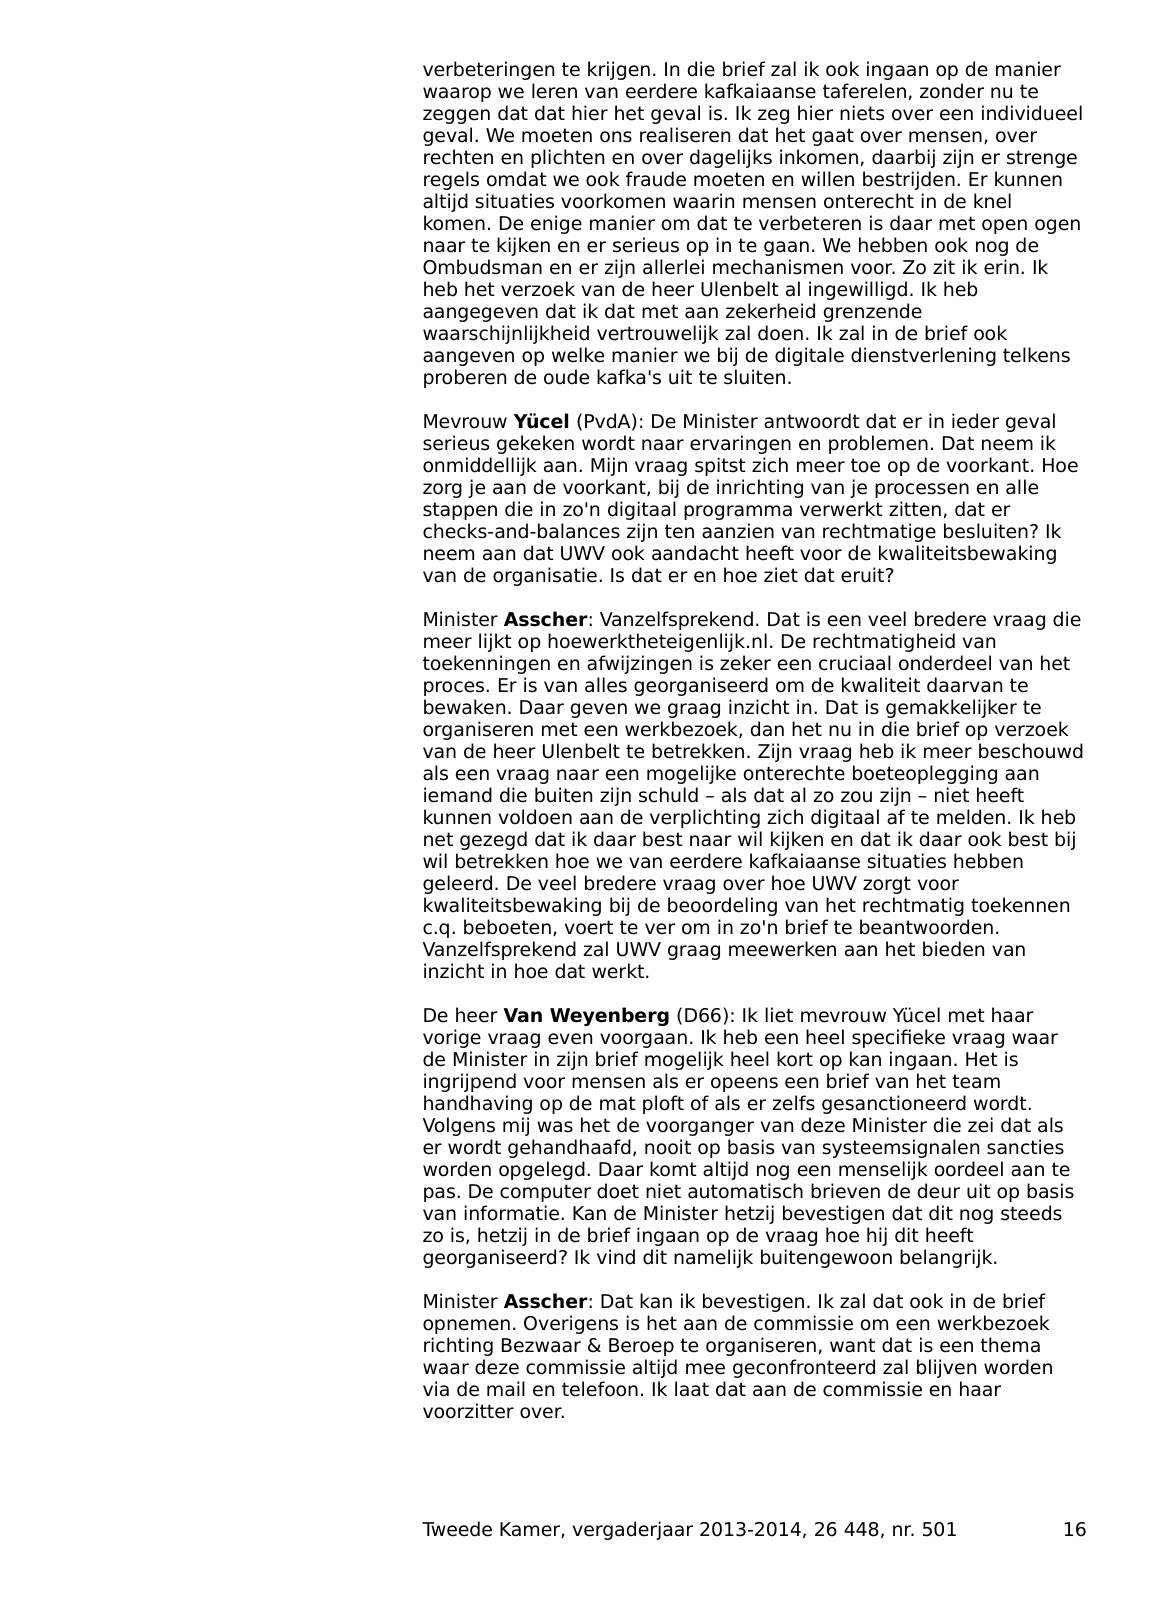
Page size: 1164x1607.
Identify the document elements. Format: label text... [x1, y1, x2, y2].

text Minister Asscher: Dat kan ik bevestigen. Ik zal dat ook in de brief opnemen. Overigens is het aan de commissie om een werkbezoek richting Bezwaar & Beroep te organiseren, want dat is een thema waar deze commissie altijd mee geconfronteerd zal blijven worden via de mail en telefoon. Ik laat dat aan de commissie en haar voorzitter over. [422, 1291, 1087, 1423]
text Minister Asscher: Vanzelfsprekend. Dat is een veel bredere vraag die meer lijkt op hoewerktheteigenlijk.nl. De rechtmatigheid van toekenningen en afwijzingen is zeker een cruciaal onderdeel van het proces. Er is van alles georganiseerd om de kwaliteit daarvan te bewaken. Daar geven we graag inzicht in. Dat is gemakkelijker te organiseren met een werkbezoek, dan het nu in die brief op verzoek van de heer Ulenbelt te betrekken. Zijn vraag heb ik meer beschouwd als een vraag naar een mogelijke onterechte boeteoplegging aan iemand die buiten zijn schuld – als dat al zo zou zijn – niet heeft kunnen voldoen aan de verplichting zich digitaal af te melden. Ik heb net gezegd dat ik daar best naar wil kijken en dat ik daar ook best bij wil betrekken hoe we van eerdere kafkaiaanse situaties hebben geleerd. De veel bredere vraag over hoe UWV zorgt voor kwaliteitsbewaking bij de beoordeling van het rechtmatig toekennen c.q. beboeten, voert te ver om in zo'n brief te beantwoorden. Vanzelfsprekend zal UWV graag meewerken aan het bieden van inzicht in hoe dat werkt. [422, 609, 1087, 983]
text Mevrouw Yücel (PvdA): De Minister antwoordt dat er in ieder geval serieus gekeken wordt naar ervaringen en problemen. Dat neem ik onmiddellijk aan. Mijn vraag spitst zich meer toe op de voorkant. Hoe zorg je aan de voorkant, bij de inrichting van je processen en alle stappen die in zo'n digitaal programma verwerkt zitten, dat er checks-and-balances zijn ten aanzien van rechtmatige besluiten? Ik neem aan dat UWV ook aandacht heeft voor de kwaliteitsbewaking van de organisatie. Is dat er en hoe ziet dat eruit? [422, 411, 1087, 587]
text verbeteringen te krijgen. In die brief zal ik ook ingaan op de manier waarop we leren van eerdere kafkaiaanse taferelen, zonder nu te zeggen dat dat hier het geval is. Ik zeg hier niets over een individueel geval. We moeten ons realiseren dat het gaat over mensen, over rechten en plichten en over dagelijks inkomen, daarbij zijn er strenge regels omdat we ook fraude moeten en willen bestrijden. Er kunnen altijd situaties voorkomen waarin mensen onterecht in de knel komen. De enige manier om dat te verbeteren is daar met open ogen naar te kijken en er serieus op in te gaan. We hebben ook nog de Ombudsman en er zijn allerlei mechanismen voor. Zo zit ik erin. Ik heb het verzoek van de heer Ulenbelt al ingewilligd. Ik heb aangegeven dat ik dat met aan zekerheid grenzende waarschijnlijkheid vertrouwelijk zal doen. Ik zal in de brief ook aangeven op welke manier we bij de digitale dienstverlening telkens proberen de oude kafka's uit te sluiten. [422, 59, 1087, 389]
text De heer Van Weyenberg (D66): Ik liet mevrouw Yücel met haar vorige vraag even voorgaan. Ik heb een heel specifieke vraag waar de Minister in zijn brief mogelijk heel kort op kan ingaan. Het is ingrijpend voor mensen als er opeens een brief van het team handhaving op de mat ploft of als er zelfs gesanctioneerd wordt. Volgens mij was het de voorganger van deze Minister die zei dat als er wordt gehandhaafd, nooit op basis van systeemsignalen sancties worden opgelegd. Daar komt altijd nog een menselijk oordeel aan te pas. De computer doet niet automatisch brieven de deur uit op basis van informatie. Kan de Minister hetzij bevestigen dat dit nog steeds zo is, hetzij in de brief ingaan op de vraag hoe hij dit heeft georganiseerd? Ik vind dit namelijk buitengewoon belangrijk. [422, 1005, 1087, 1268]
